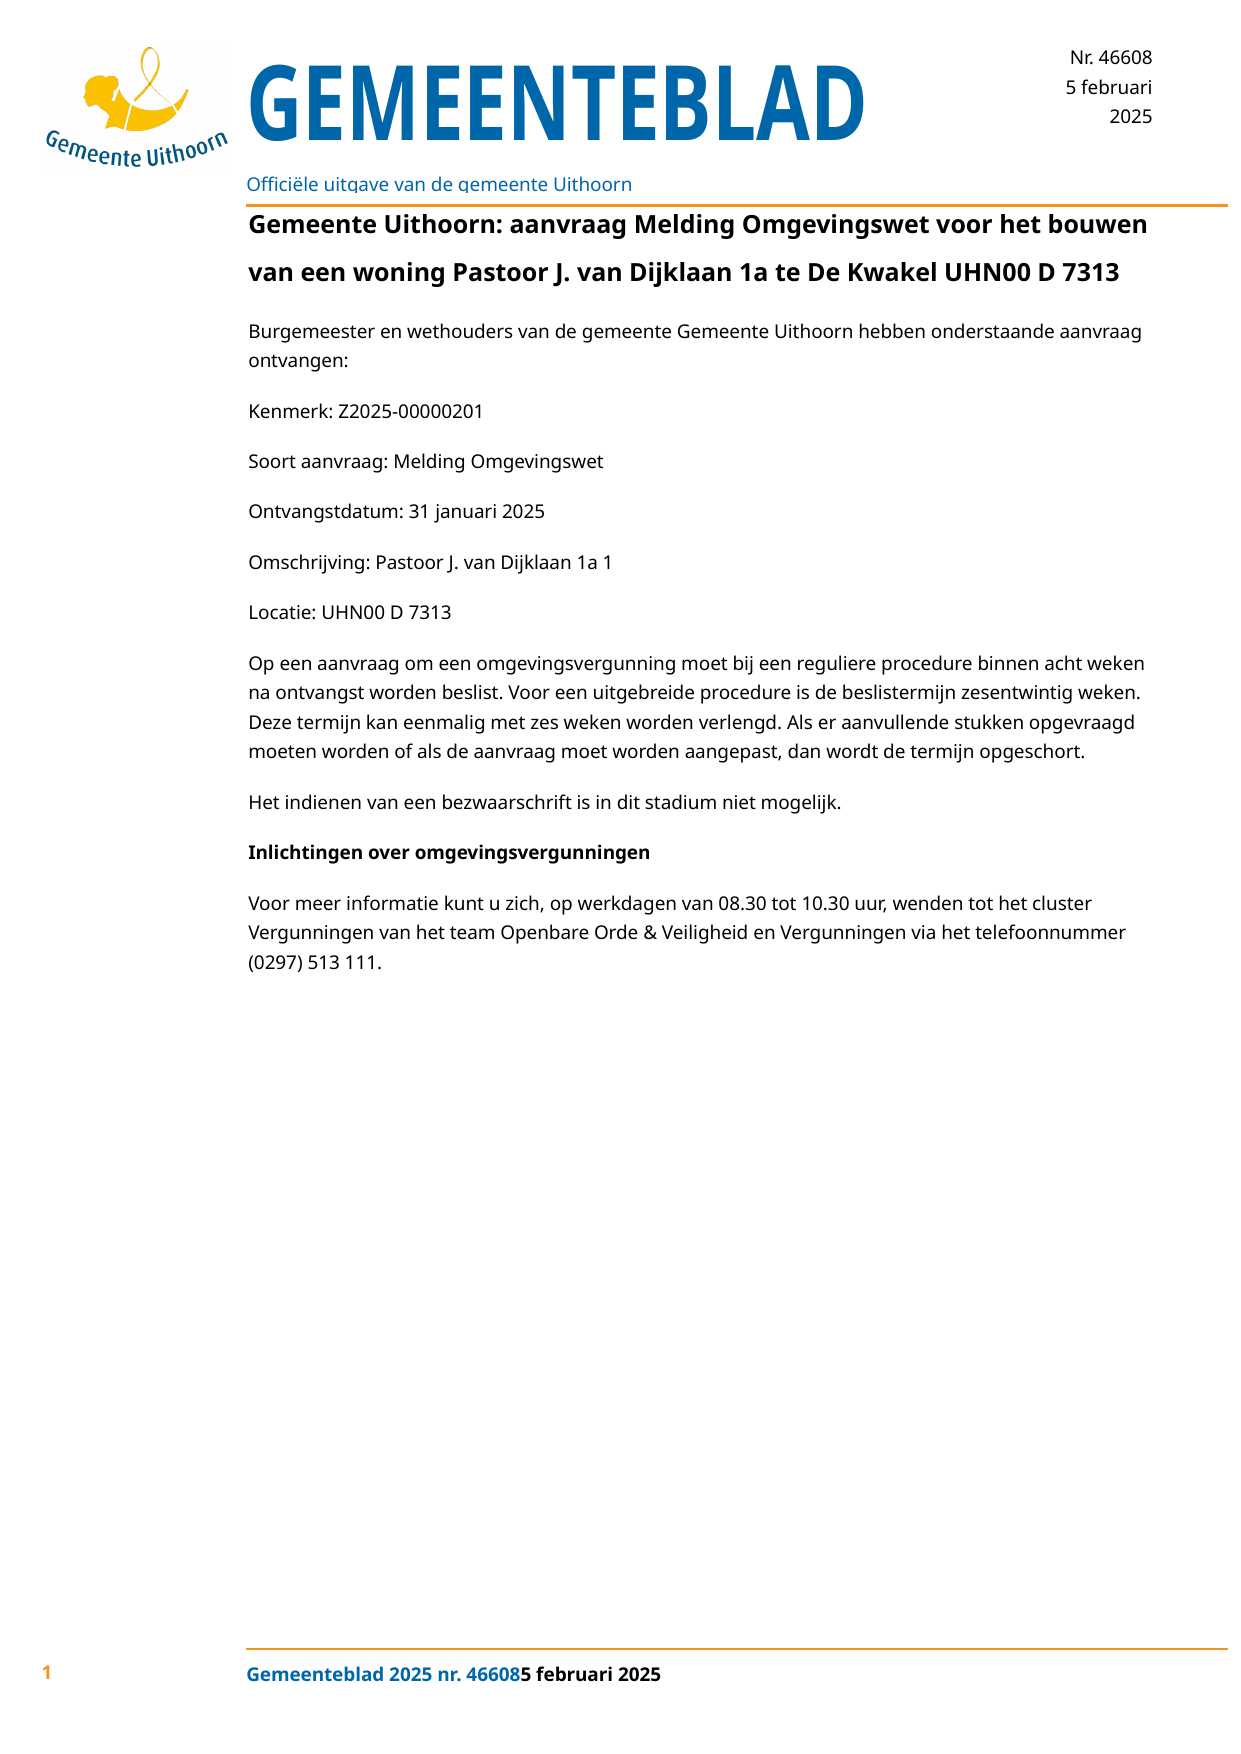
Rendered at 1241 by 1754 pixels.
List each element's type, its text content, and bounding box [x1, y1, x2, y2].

text Het indienen van een bezwaarschrift is in dit stadium niet mogelijk. [248, 789, 1152, 815]
text Inlichtingen over omgevingsvergunningen [248, 839, 1152, 865]
text Omschrijving: Pastoor J. van Dijklaan 1a 1 [248, 549, 1152, 575]
text Gemeente Uithoorn: aanvraag Melding Omgevingswet voor het bouwen van een woning Pastoor J. van Dijklaan 1a te De Kwakel UHN00 D 7313 [248, 207, 1152, 288]
text Voor meer informatie kunt u zich, op werkdagen van 08.30 tot 10.30 uur, wenden tot het cluster Vergunningen van het team Openbare Orde & Veiligheid en Vergunningen via het telefoonnummer (0297) 513 111. [248, 890, 1152, 975]
picture [41, 47, 231, 172]
text Burgemeester en wethouders van de gemeente Gemeente Uithoorn hebben onderstaande aanvraag ontvangen: [248, 318, 1152, 373]
text Soort aanvraag: Melding Omgevingswet [248, 448, 1152, 474]
text Locatie: UHN00 D 7313 [248, 599, 1152, 625]
text Ontvangstdatum: 31 januari 2025 [248, 499, 1152, 524]
text Op een aanvraag om een omgevingsvergunning moet bij een reguliere procedure binnen acht weken na ontvangst worden beslist. Voor een uitgebreide procedure is de beslistermijn zesentwintig weken. Deze termijn kan eenmalig met zes weken worden verlengd. Als er aanvullende stukken opgevraagd moeten worden of als de aanvraag moet worden aangepast, dan wordt de termijn opgeschort. [248, 650, 1152, 764]
text Kenmerk: Z2025-00000201 [248, 398, 1152, 424]
